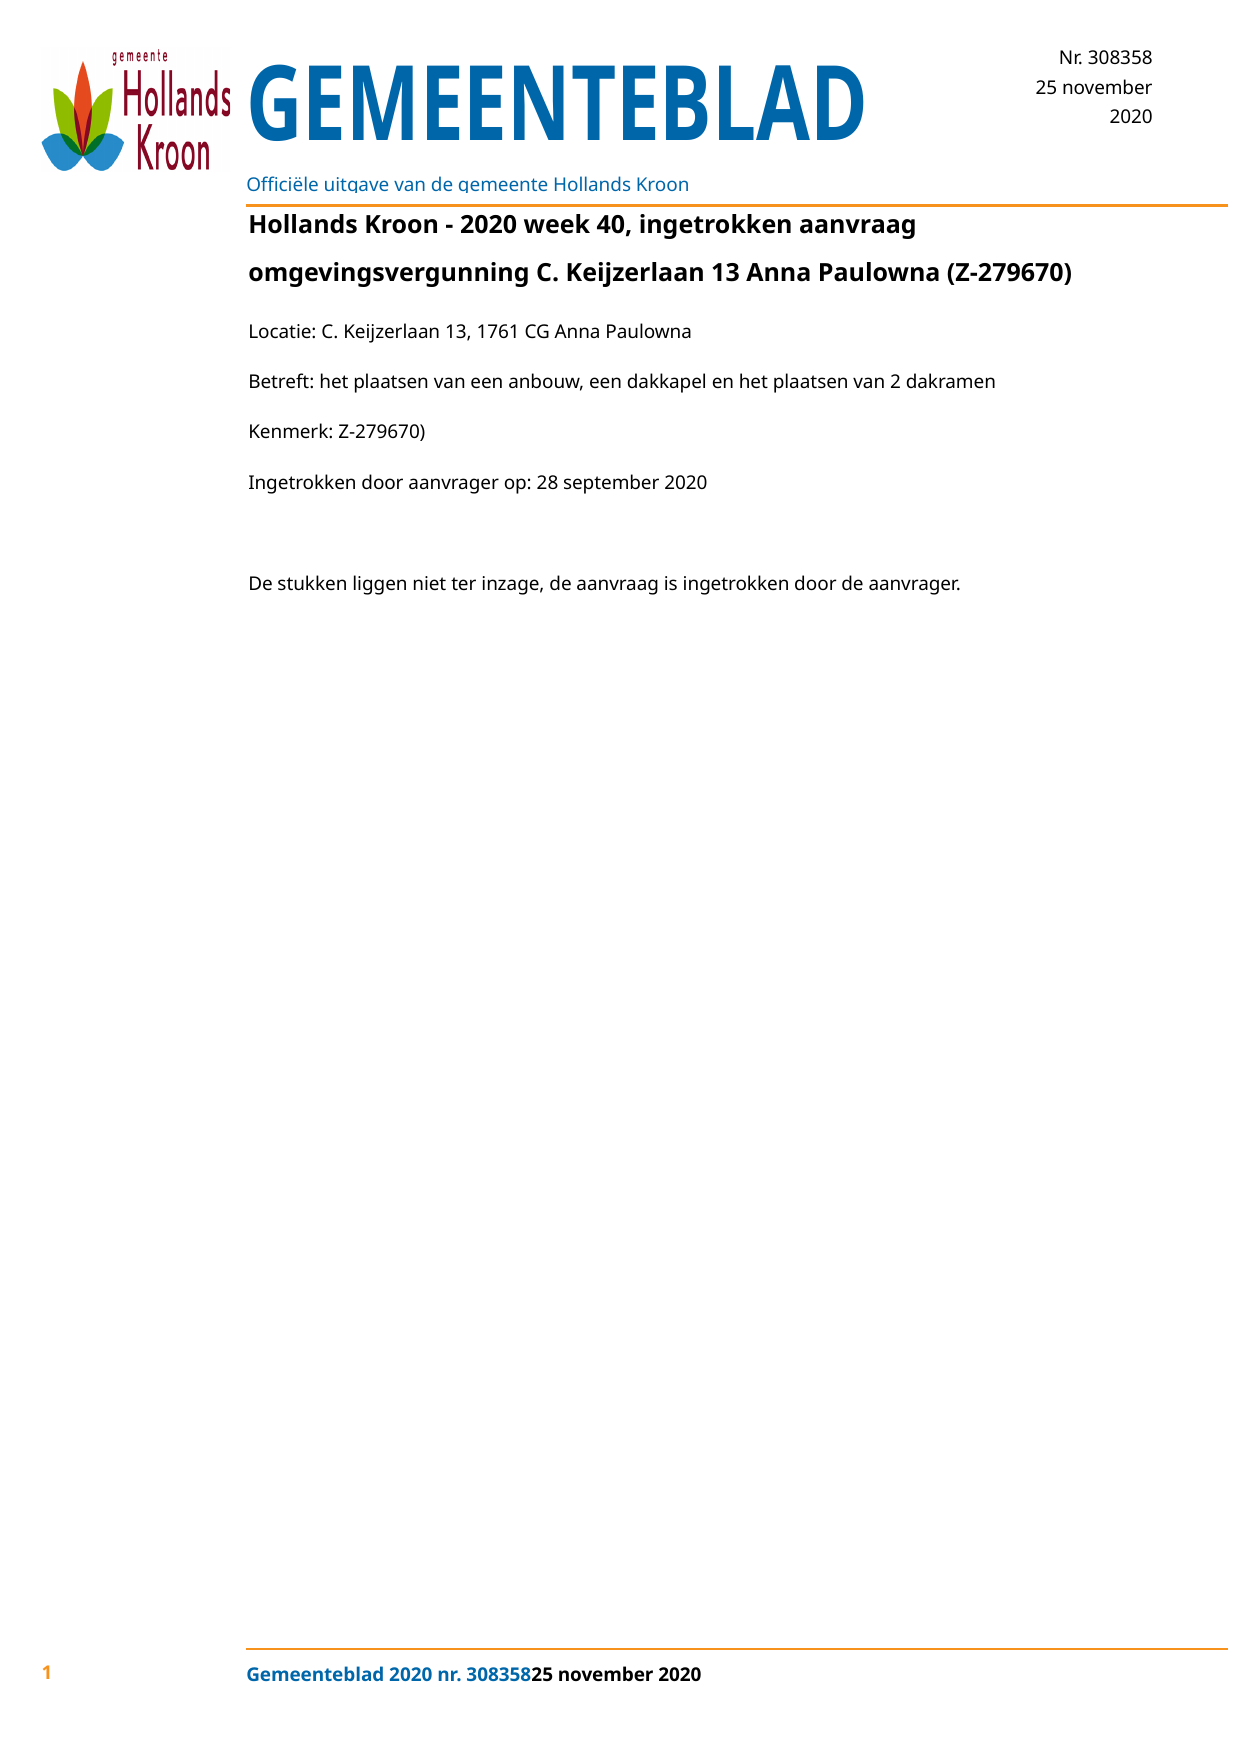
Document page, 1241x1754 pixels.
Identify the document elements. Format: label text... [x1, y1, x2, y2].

text Kenmerk: Z-279670) [248, 419, 1152, 444]
picture [41, 47, 231, 172]
text De stukken liggen niet ter inzage, de aanvraag is ingetrokken door de aanvrager. [248, 570, 1152, 596]
text Ingetrokken door aanvrager op: 28 september 2020 [248, 469, 1152, 495]
text Betreft: het plaatsen van een anbouw, een dakkapel en het plaatsen van 2 dakramen [248, 368, 1152, 394]
text Locatie: C. Keijzerlaan 13, 1761 CG Anna Paulowna [248, 318, 1152, 344]
text Hollands Kroon - 2020 week 40, ingetrokken aanvraag omgevingsvergunning C. Keijzerlaan 13 Anna Paulowna (Z-279670) [248, 207, 1152, 288]
